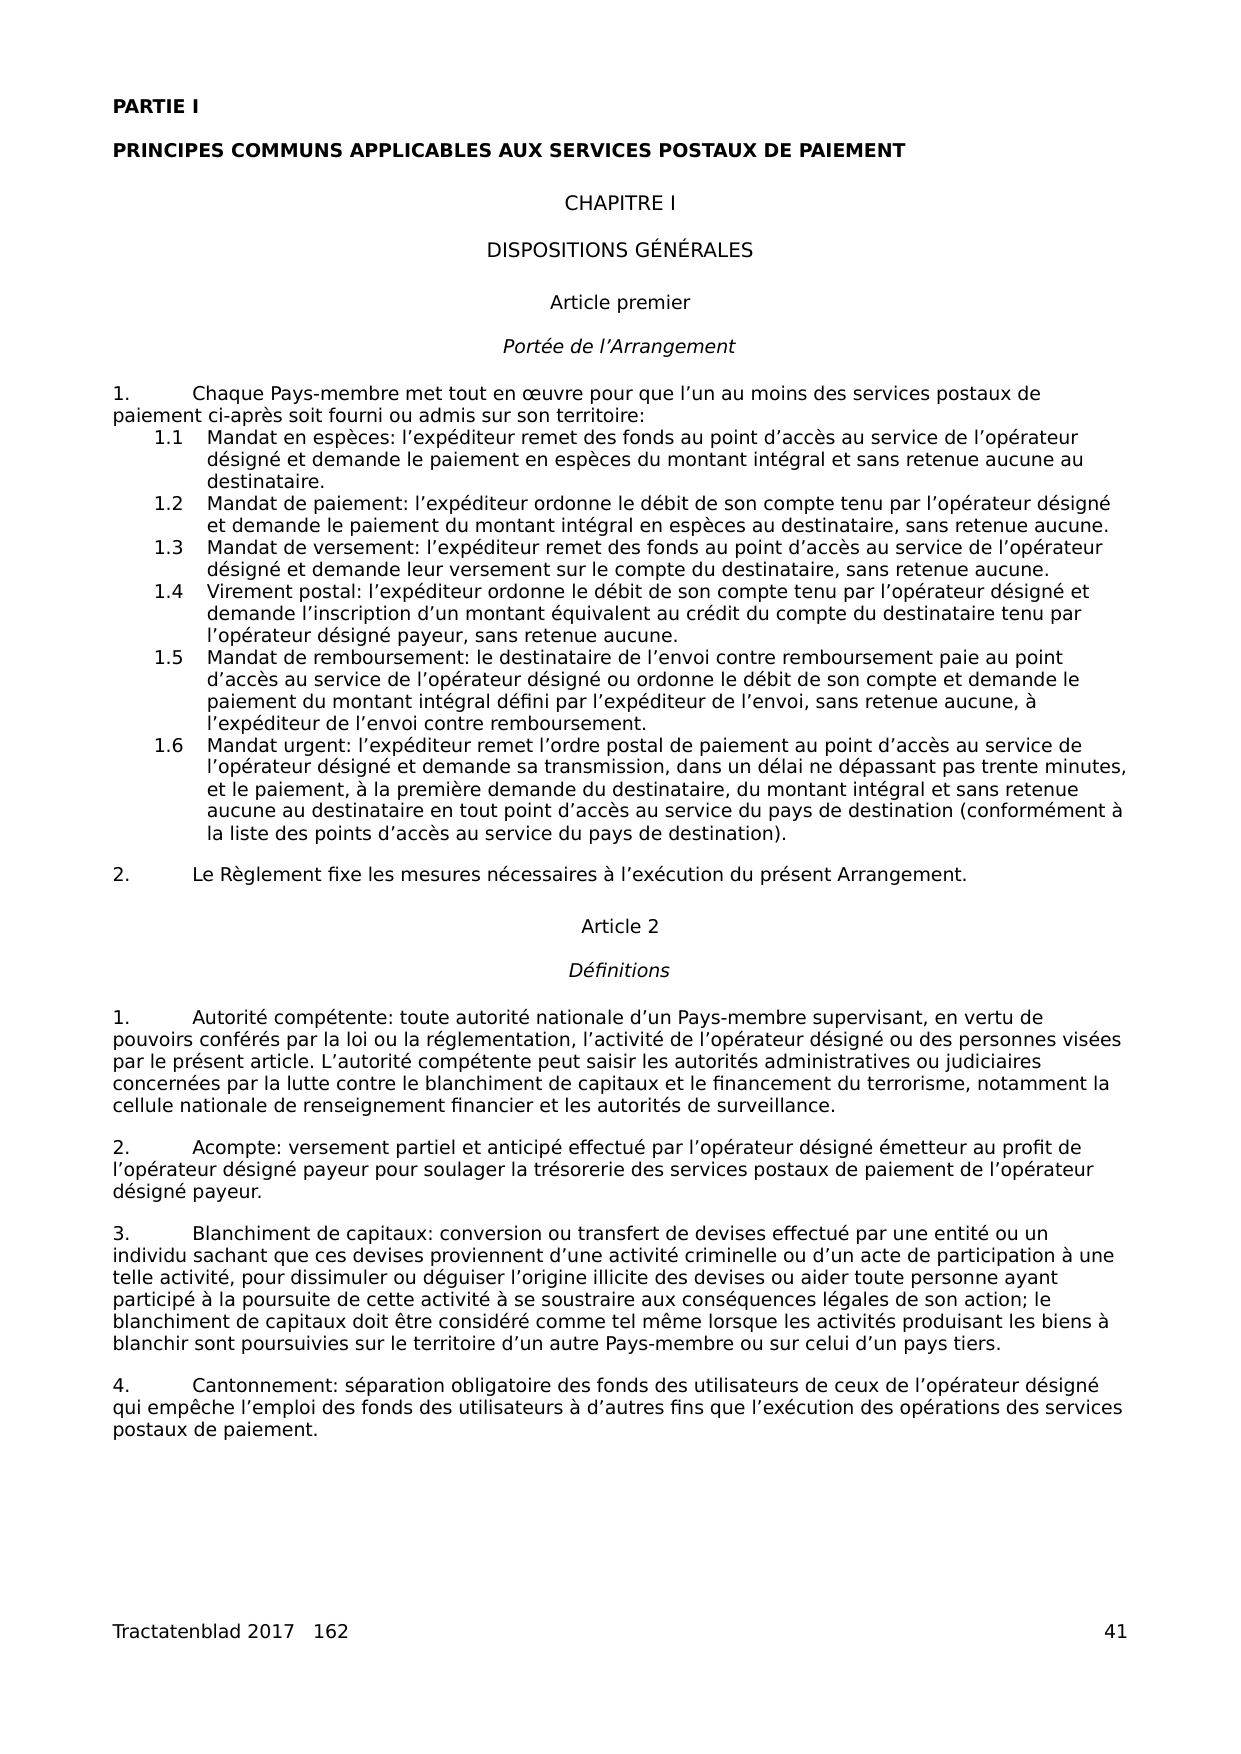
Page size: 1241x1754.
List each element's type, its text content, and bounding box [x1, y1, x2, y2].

subtitle PARTIE I PRINCIPES COMMUNS APPLICABLES AUX SERVICES POSTAUX DE PAIEMENT [112, 96, 1128, 162]
subtitle Article premier Portée de l’Arrangement [112, 292, 1128, 358]
text 1.6 Mandat urgent: l’expéditeur remet l’ordre postal de paiement au point d’accès au service de l’opérateur désigné et demande sa transmission, dans un délai ne dépassant pas trente minutes, et le paiement, à la première demande du destinataire, du montant intégral et sans retenue aucune au destinataire en tout point d’accès au service du pays de destination (conformément à la liste des points d’accès au service du pays de destination). [153, 734, 1128, 844]
text 2. Acompte: versement partiel et anticipé effectué par l’opérateur désigné émetteur au profit de l’opérateur désigné payeur pour soulager la trésorerie des services postaux de paiement de l’opérateur désigné payeur. [112, 1137, 1128, 1203]
text 1.3 Mandat de versement: l’expéditeur remet des fonds au point d’accès au service de l’opérateur désigné et demande leur versement sur le compte du destinataire, sans retenue aucune. [153, 537, 1128, 581]
text 1.2 Mandat de paiement: l’expéditeur ordonne le débit de son compte tenu par l’opérateur désigné et demande le paiement du montant intégral en espèces au destinataire, sans retenue aucune. [153, 493, 1128, 537]
subtitle CHAPITRE I DISPOSITIONS GÉNÉRALES [112, 192, 1128, 262]
text 1. Autorité compétente: toute autorité nationale d’un Pays-membre supervisant, en vertu de pouvoirs conférés par la loi ou la réglementation, l’activité de l’opérateur désigné ou des personnes visées par le présent article. L’autorité compétente peut saisir les autorités administratives ou judiciaires concernées par la lutte contre le blanchiment de capitaux et le financement du terrorisme, notamment la cellule nationale de renseignement financier et les autorités de surveillance. [112, 1007, 1128, 1117]
text 1. Chaque Pays-membre met tout en œuvre pour que l’un au moins des services postaux de paiement ci-après soit fourni ou admis sur son territoire: [112, 383, 1128, 427]
text 1.5 Mandat de remboursement: le destinataire de l’envoi contre remboursement paie au point d’accès au service de l’opérateur désigné ou ordonne le débit de son compte et demande le paiement du montant intégral défini par l’expéditeur de l’envoi, sans retenue aucune, à l’expéditeur de l’envoi contre remboursement. [153, 647, 1128, 734]
subtitle Article 2 Définitions [112, 916, 1128, 982]
text 2. Le Règlement fixe les mesures nécessaires à l’exécution du présent Arrangement. [112, 864, 1128, 886]
text 3. Blanchiment de capitaux: conversion ou transfert de devises effectué par une entité ou un individu sachant que ces devises proviennent d’une activité criminelle ou d’un acte de participation à une telle activité, pour dissimuler ou déguiser l’origine illicite des devises ou aider toute personne ayant participé à la poursuite de cette activité à se soustraire aux conséquences légales de son action; le blanchiment de capitaux doit être considéré comme tel même lorsque les activités produisant les biens à blanchir sont poursuivies sur le territoire d’un autre Pays-membre ou sur celui d’un pays tiers. [112, 1223, 1128, 1355]
text 1.4 Virement postal: l’expéditeur ordonne le débit de son compte tenu par l’opérateur désigné et demande l’inscription d’un montant équivalent au crédit du compte du destinataire tenu par l’opérateur désigné payeur, sans retenue aucune. [153, 581, 1128, 647]
text 1.1 Mandat en espèces: l’expéditeur remet des fonds au point d’accès au service de l’opérateur désigné et demande le paiement en espèces du montant intégral et sans retenue aucune au destinataire. [153, 427, 1128, 493]
text 4. Cantonnement: séparation obligatoire des fonds des utilisateurs de ceux de l’opérateur désigné qui empêche l’emploi des fonds des utilisateurs à d’autres fins que l’exécution des opérations des services postaux de paiement. [112, 1375, 1128, 1441]
